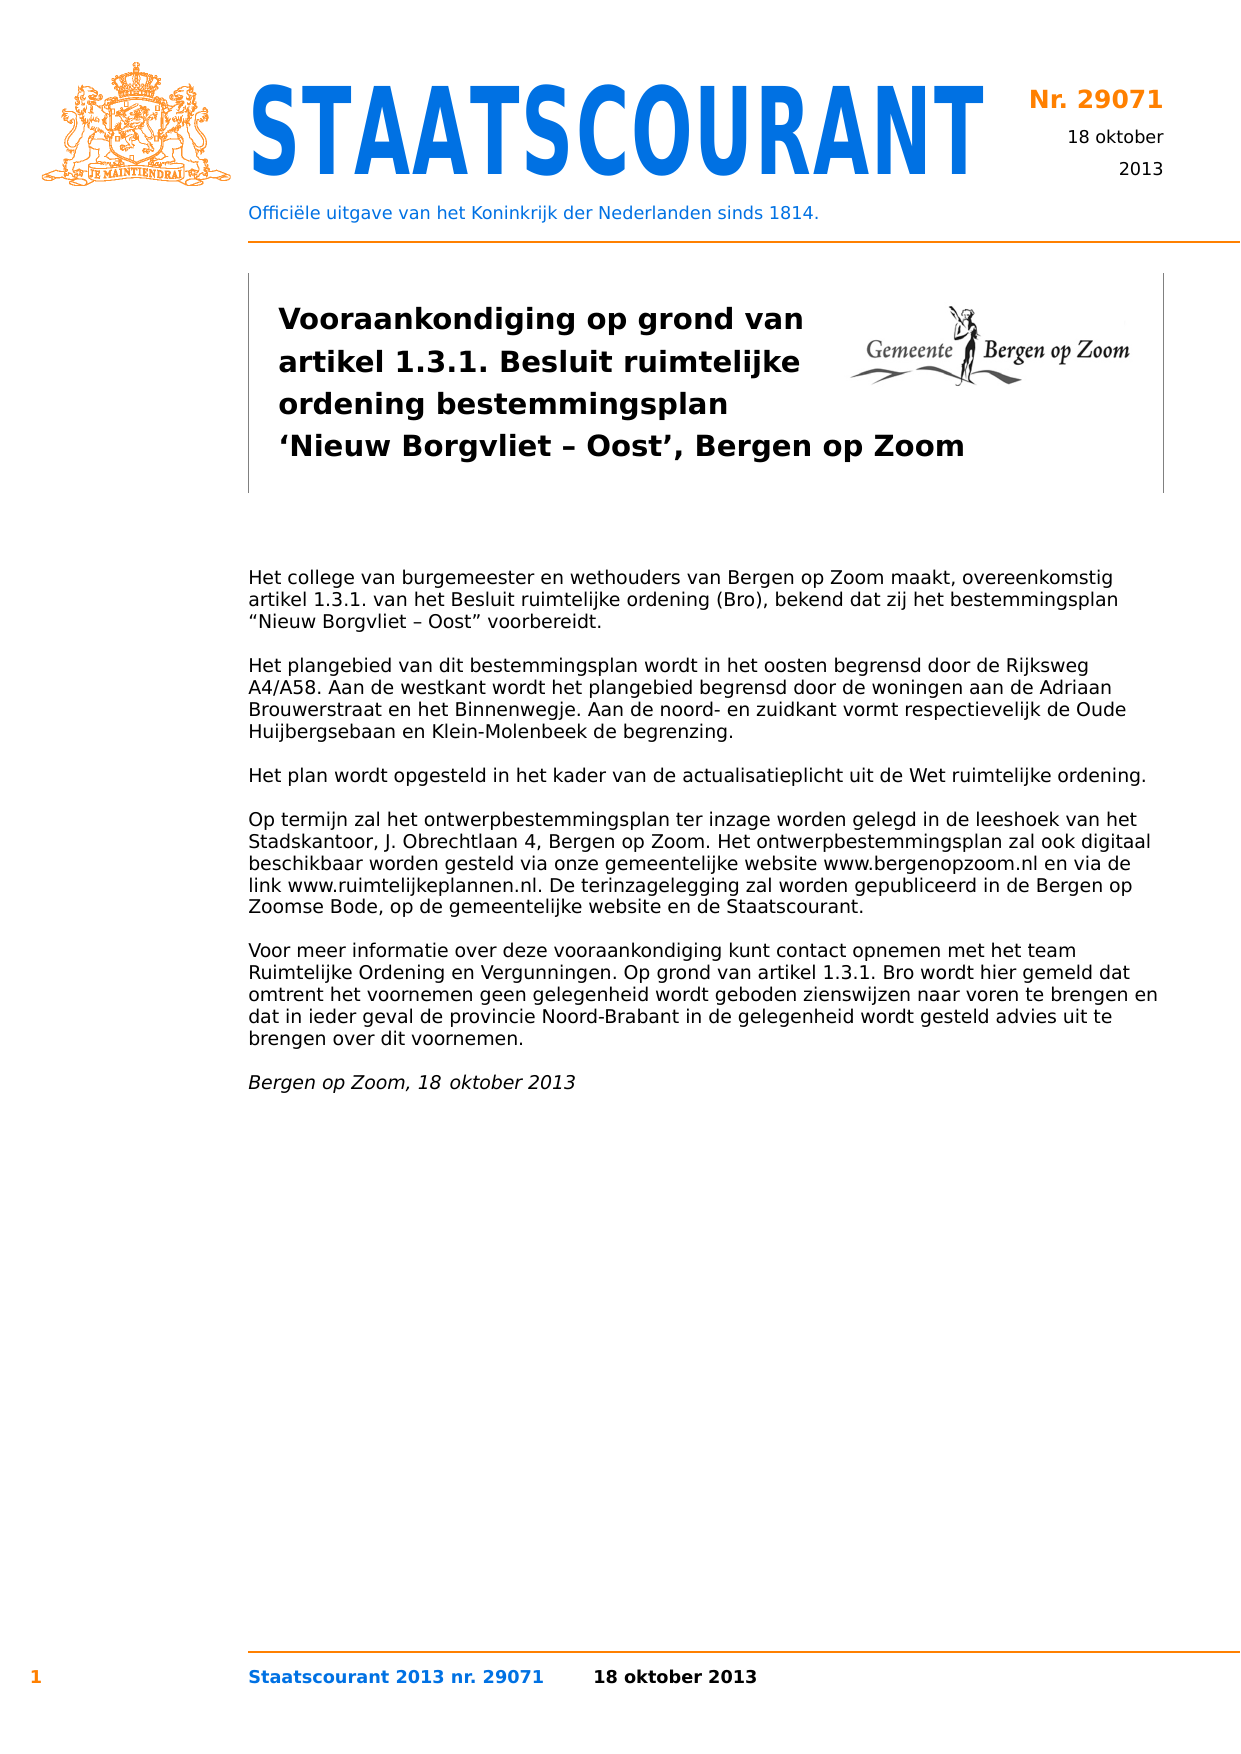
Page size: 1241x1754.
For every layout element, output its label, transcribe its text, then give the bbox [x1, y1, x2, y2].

table_header [25, 62, 248, 241]
text Op termijn zal het ontwerpbestemmingsplan ter inzage worden gelegd in de leeshoek van het Stadskantoor, J. Obrechtlaan 4, Bergen op Zoom. Het ontwerpbestemmingsplan zal ook digitaal beschikbaar worden gesteld via onze gemeentelijke website www.bergenopzoom.nl en via de link www.ruimtelijkeplannen.nl. De terinzagelegging zal worden gepubliceerd in de Bergen op Zoomse Bode, op de gemeentelijke website en de Staatscourant. [248, 808, 1163, 918]
table_cell 18 oktober [998, 121, 1240, 153]
table_header STAATSCOURANT [248, 62, 998, 203]
table_cell Officiële uitgave van het Koninkrijk der Nederlanden sinds 1814. [248, 203, 1240, 241]
text Het college van burgemeester en wethouders van Bergen op Zoom maakt, overeenkomstig artikel 1.3.1. van het Besluit ruimtelijke ordening (Bro), bekend dat zij het bestemmingsplan “Nieuw Borgvliet – Oost” voorbereidt. [248, 567, 1163, 633]
picture [41, 62, 231, 186]
text Het plan wordt opgesteld in het kader van de actualisatieplicht uit de Wet ruimtelijke ordening. [248, 765, 1163, 787]
table_cell 2013 [998, 153, 1240, 203]
picture [844, 302, 1134, 391]
table_header Nr. 29071 [998, 62, 1240, 121]
subtitle Vooraankondiging op grond van artikel 1.3.1. Besluit ruimtelijke ordening bestemmingsplan ‘Nieuw Borgvliet – Oost’, Bergen op Zoom [249, 273, 1163, 493]
text Het plangebied van dit bestemmingsplan wordt in het oosten begrensd door de Rijksweg A4/A58. Aan de westkant wordt het plangebied begrensd door de woningen aan de Adriaan Brouwerstraat en het Binnenwegje. Aan de noord- en zuidkant vormt respectievelijk de Oude Huijbergsebaan en Klein-Molenbeek de begrenzing. [248, 655, 1163, 743]
text Voor meer informatie over deze vooraankondiging kunt contact opnemen met het team Ruimtelijke Ordening en Vergunningen. Op grond van artikel 1.3.1. Bro wordt hier gemeld dat omtrent het voornemen geen gelegenheid wordt geboden zienswijzen naar voren te brengen en dat in ieder geval de provincie Noord-Brabant in de gelegenheid wordt gesteld advies uit te brengen over dit voornemen. [248, 940, 1163, 1050]
text Bergen op Zoom, 18 oktober 2013 [248, 1072, 1163, 1094]
